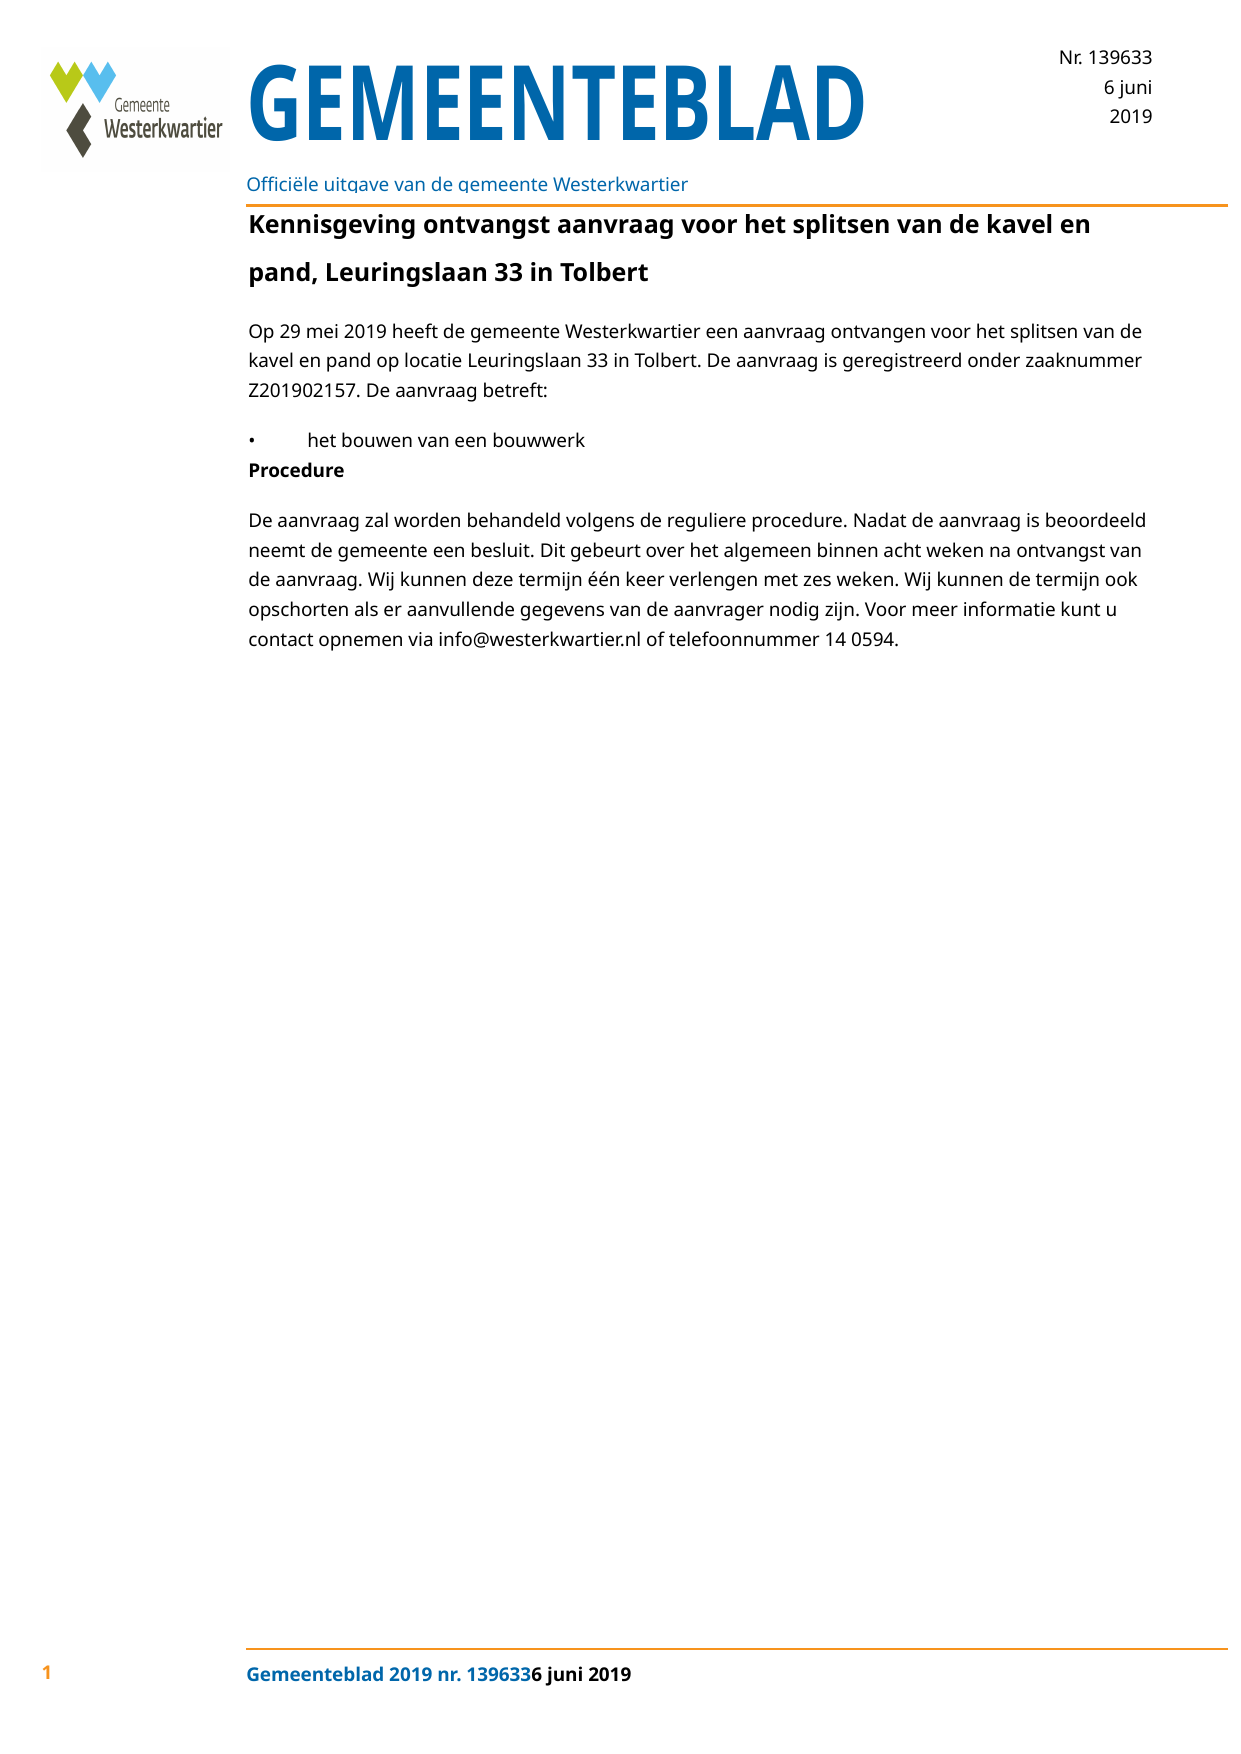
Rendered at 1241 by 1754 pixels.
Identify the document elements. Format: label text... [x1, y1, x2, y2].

picture [41, 47, 231, 172]
text Op 29 mei 2019 heeft de gemeente Westerkwartier een aanvraag ontvangen voor het splitsen van de kavel en pand op locatie Leuringslaan 33 in Tolbert. De aanvraag is geregistreerd onder zaaknummer Z201902157. De aanvraag betreft: [248, 318, 1152, 403]
text Procedure [248, 457, 1152, 483]
list het bouwen van een bouwwerk [248, 427, 1152, 453]
text De aanvraag zal worden behandeld volgens de reguliere procedure. Nadat de aanvraag is beoordeeld neemt de gemeente een besluit. Dit gebeurt over het algemeen binnen acht weken na ontvangst van de aanvraag. Wij kunnen deze termijn één keer verlengen met zes weken. Wij kunnen de termijn ook opschorten als er aanvullende gegevens van de aanvrager nodig zijn. Voor meer informatie kunt u contact opnemen via info@westerkwartier.nl of telefoonnummer 14 0594. [248, 507, 1152, 652]
text Kennisgeving ontvangst aanvraag voor het splitsen van de kavel en pand, Leuringslaan 33 in Tolbert [248, 207, 1152, 288]
